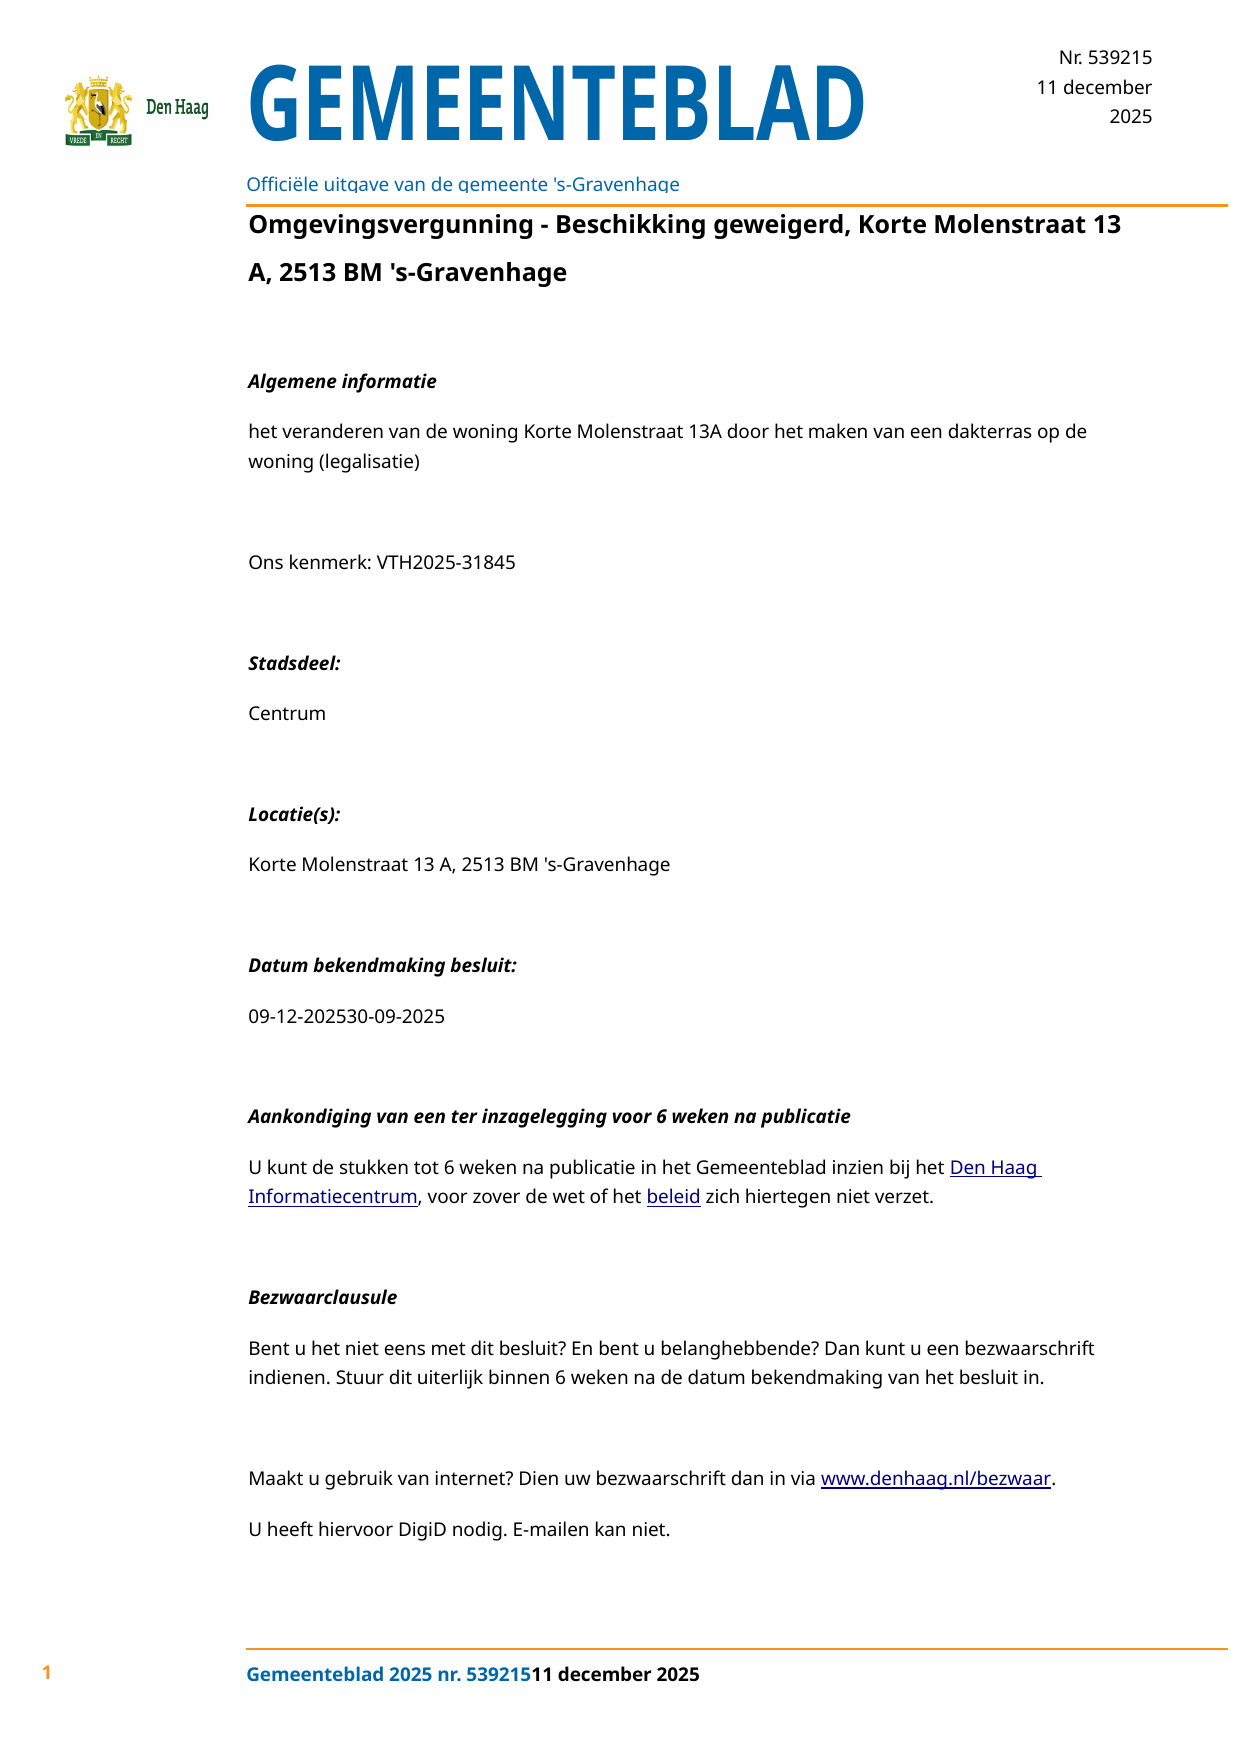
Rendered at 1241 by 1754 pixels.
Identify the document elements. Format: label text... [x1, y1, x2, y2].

text Stadsdeel: [248, 650, 1152, 676]
text Korte Molenstraat 13 A, 2513 BM 's-Gravenhage [248, 852, 1152, 877]
text Algemene informatie [248, 368, 1152, 394]
text Datum bekendmaking besluit: [248, 952, 1152, 978]
text U kunt de stukken tot 6 weken na publicatie in het Gemeenteblad inzien bij het Den Haag Informatiecentrum, voor zover de wet of het beleid zich hiertegen niet verzet. [248, 1154, 1152, 1209]
text Centrum [248, 700, 1152, 726]
text U heeft hiervoor DigiD nodig. E-mailen kan niet. [248, 1516, 1152, 1542]
text Locatie(s): [248, 801, 1152, 827]
text Omgevingsvergunning - Beschikking geweigerd, Korte Molenstraat 13 A, 2513 BM 's-Gravenhage [248, 207, 1152, 288]
text het veranderen van de woning Korte Molenstraat 13A door het maken van een dakterras op de woning (legalisatie) [248, 419, 1152, 474]
text Bent u het niet eens met dit besluit? En bent u belanghebbende? Dan kunt u een bezwaarschrift indienen. Stuur dit uiterlijk binnen 6 weken na de datum bekendmaking van het besluit in. [248, 1335, 1152, 1390]
text Maakt u gebruik van internet? Dien uw bezwaarschrift dan in via www.denhaag.nl/bezwaar. [248, 1465, 1152, 1491]
text Ons kenmerk: VTH2025-31845 [248, 549, 1152, 575]
text Aankondiging van een ter inzagelegging voor 6 weken na publicatie [248, 1104, 1152, 1129]
picture [41, 47, 231, 172]
text 09-12-202530-09-2025 [248, 1003, 1152, 1029]
text Bezwaarclausule [248, 1284, 1152, 1310]
